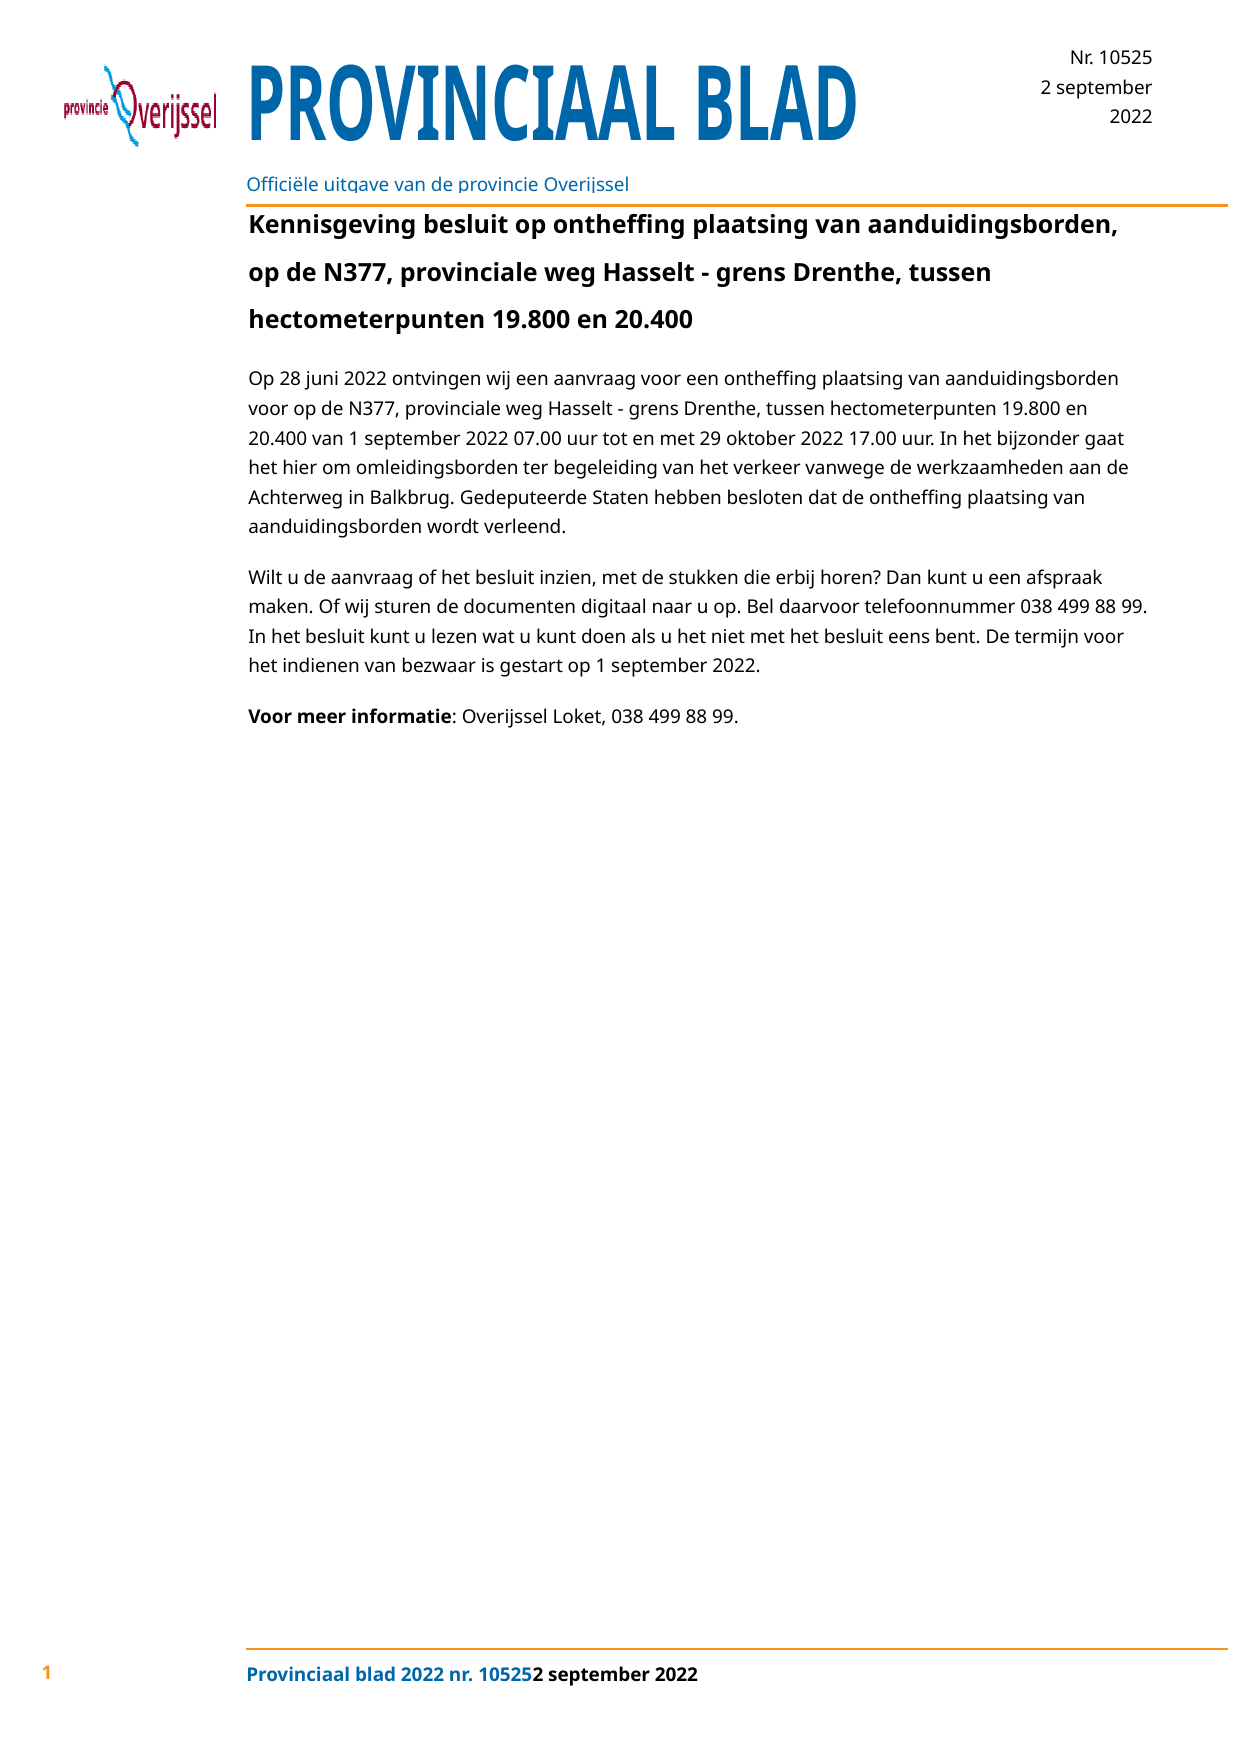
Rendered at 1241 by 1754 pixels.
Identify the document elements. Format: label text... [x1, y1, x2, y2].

text Kennisgeving besluit op ontheffing plaatsing van aanduidingsborden, op de N377, provinciale weg Hasselt - grens Drenthe, tussen hectometerpunten 19.800 en 20.400 [248, 207, 1152, 336]
text Op 28 juni 2022 ontvingen wij een aanvraag voor een ontheffing plaatsing van aanduidingsborden voor op de N377, provinciale weg Hasselt - grens Drenthe, tussen hectometerpunten 19.800 en 20.400 van 1 september 2022 07.00 uur tot en met 29 oktober 2022 17.00 uur. In het bijzonder gaat het hier om omleidingsborden ter begeleiding van het verkeer vanwege de werkzaamheden aan de Achterweg in Balkbrug. Gedeputeerde Staten hebben besloten dat de ontheffing plaatsing van aanduidingsborden wordt verleend. [248, 366, 1152, 539]
text Wilt u de aanvraag of het besluit inzien, met de stukken die erbij horen? Dan kunt u een afspraak maken. Of wij sturen de documenten digitaal naar u op. Bel daarvoor telefoonnummer 038 499 88 99. In het besluit kunt u lezen wat u kunt doen als u het niet met het besluit eens bent. De termijn voor het indienen van bezwaar is gestart op 1 september 2022. [248, 564, 1152, 678]
text Voor meer informatie: Overijssel Loket, 038 499 88 99. [248, 703, 1152, 729]
picture [41, 47, 231, 172]
